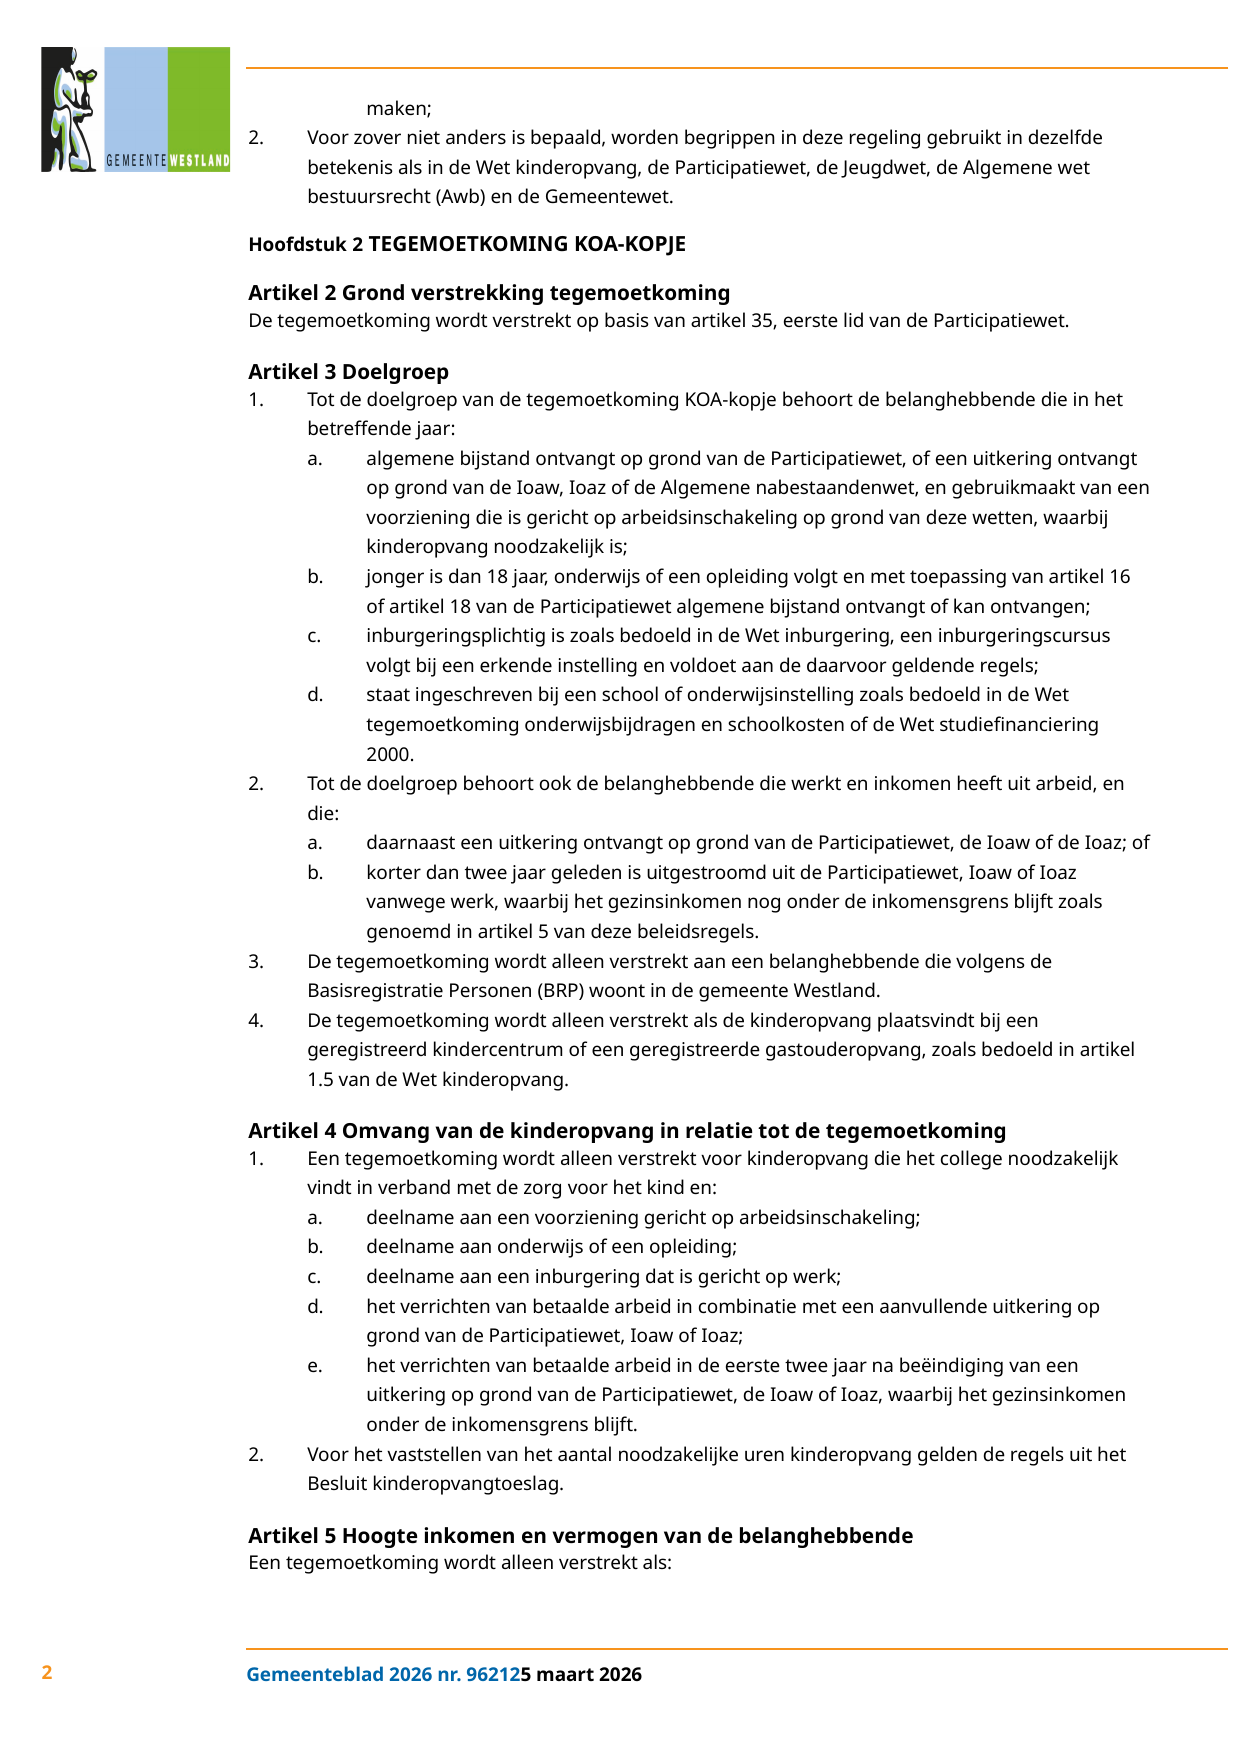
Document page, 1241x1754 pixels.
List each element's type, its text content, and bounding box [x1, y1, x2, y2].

list Tot de doelgroep van de tegemoetkoming KOA-kopje behoort de belanghebbende die in het betreffende jaar: [248, 386, 1152, 441]
list jonger is dan 18 jaar, onderwijs of een opleiding volgt en met toepassing van artikel 16 of artikel 18 van de Participatiewet algemene bijstand ontvangt of kan ontvangen; [307, 563, 1152, 618]
list De tegemoetkoming wordt alleen verstrekt als de kinderopvang plaatsvindt bij een geregistreerd kindercentrum of een geregistreerde gastouderopvang, zoals bedoeld in artikel 1.5 van de Wet kinderopvang. [248, 1007, 1152, 1092]
list het verrichten van betaalde arbeid in combinatie met een aanvullende uitkering op grond van de Participatiewet, Ioaw of Ioaz; [307, 1293, 1152, 1348]
text De tegemoetkoming wordt verstrekt op basis van artikel 35, eerste lid van de Participatiewet. [248, 307, 1152, 333]
list Voor zover niet anders is bepaald, worden begrippen in deze regeling gebruikt in dezelfde betekenis als in de Wet kinderopvang, de Participatiewet, de Jeugdwet, de Algemene wet bestuursrecht (Awb) en de Gemeentewet. [248, 124, 1152, 209]
text Artikel 4 Omvang van de kinderopvang in relatie tot de tegemoetkoming [248, 1117, 1152, 1145]
list Tot de doelgroep behoort ook de belanghebbende die werkt en inkomen heeft uit arbeid, en die: [248, 770, 1152, 826]
list deelname aan een inburgering dat is gericht op werk; [307, 1263, 1152, 1289]
list korter dan twee jaar geleden is uitgestroomd uit de Participatiewet, Ioaw of Ioaz vanwege werk, waarbij het gezinsinkomen nog onder de inkomensgrens blijft zoals genoemd in artikel 5 van deze beleidsregels. [307, 859, 1152, 944]
list deelname aan onderwijs of een opleiding; [307, 1234, 1152, 1259]
text Artikel 5 Hoogte inkomen en vermogen van de belanghebbende [248, 1521, 1152, 1549]
list daarnaast een uitkering ontvangt op grond van de Participatiewet, de Ioaw of de Ioaz; of [307, 829, 1152, 855]
list Een tegemoetkoming wordt alleen verstrekt voor kinderopvang die het college noodzakelijk vindt in verband met de zorg voor het kind en: [248, 1145, 1152, 1200]
picture [41, 47, 231, 172]
text Hoofdstuk 2 TEGEMOETKOMING KOA-KOPJE [248, 229, 1152, 258]
list Voor het vaststellen van het aantal noodzakelijke uren kinderopvang gelden de regels uit het Besluit kinderopvangtoeslag. [248, 1441, 1152, 1496]
list deelname aan een voorziening gericht op arbeidsinschakeling; [307, 1204, 1152, 1230]
list het verrichten van betaalde arbeid in de eerste twee jaar na beëindiging van een uitkering op grond van de Participatiewet, de Ioaw of Ioaz, waarbij het gezinsinkomen onder de inkomensgrens blijft. [307, 1352, 1152, 1437]
text Artikel 2 Grond verstrekking tegemoetkoming [248, 278, 1152, 307]
list algemene bijstand ontvangt op grond van de Participatiewet, of een uitkering ontvangt op grond van de Ioaw, Ioaz of de Algemene nabestaandenwet, en gebruikmaakt van een voorziening die is gericht op arbeidsinschakeling op grond van deze wetten, waarbij kinderopvang noodzakelijk is; [307, 445, 1152, 559]
list De tegemoetkoming wordt alleen verstrekt aan een belanghebbende die volgens de Basisregistratie Personen (BRP) woont in de gemeente Westland. [248, 948, 1152, 1003]
list inburgeringsplichtig is zoals bedoeld in de Wet inburgering, een inburgeringscursus volgt bij een erkende instelling en voldoet aan de daarvoor geldende regels; [307, 622, 1152, 678]
text Een tegemoetkoming wordt alleen verstrekt als: [248, 1549, 1152, 1575]
text Artikel 3 Doelgroep [248, 357, 1152, 386]
list maken; [307, 95, 1152, 121]
list staat ingeschreven bij een school of onderwijsinstelling zoals bedoeld in de Wet tegemoetkoming onderwijsbijdragen en schoolkosten of de Wet studiefinanciering 2000. [307, 682, 1152, 766]
